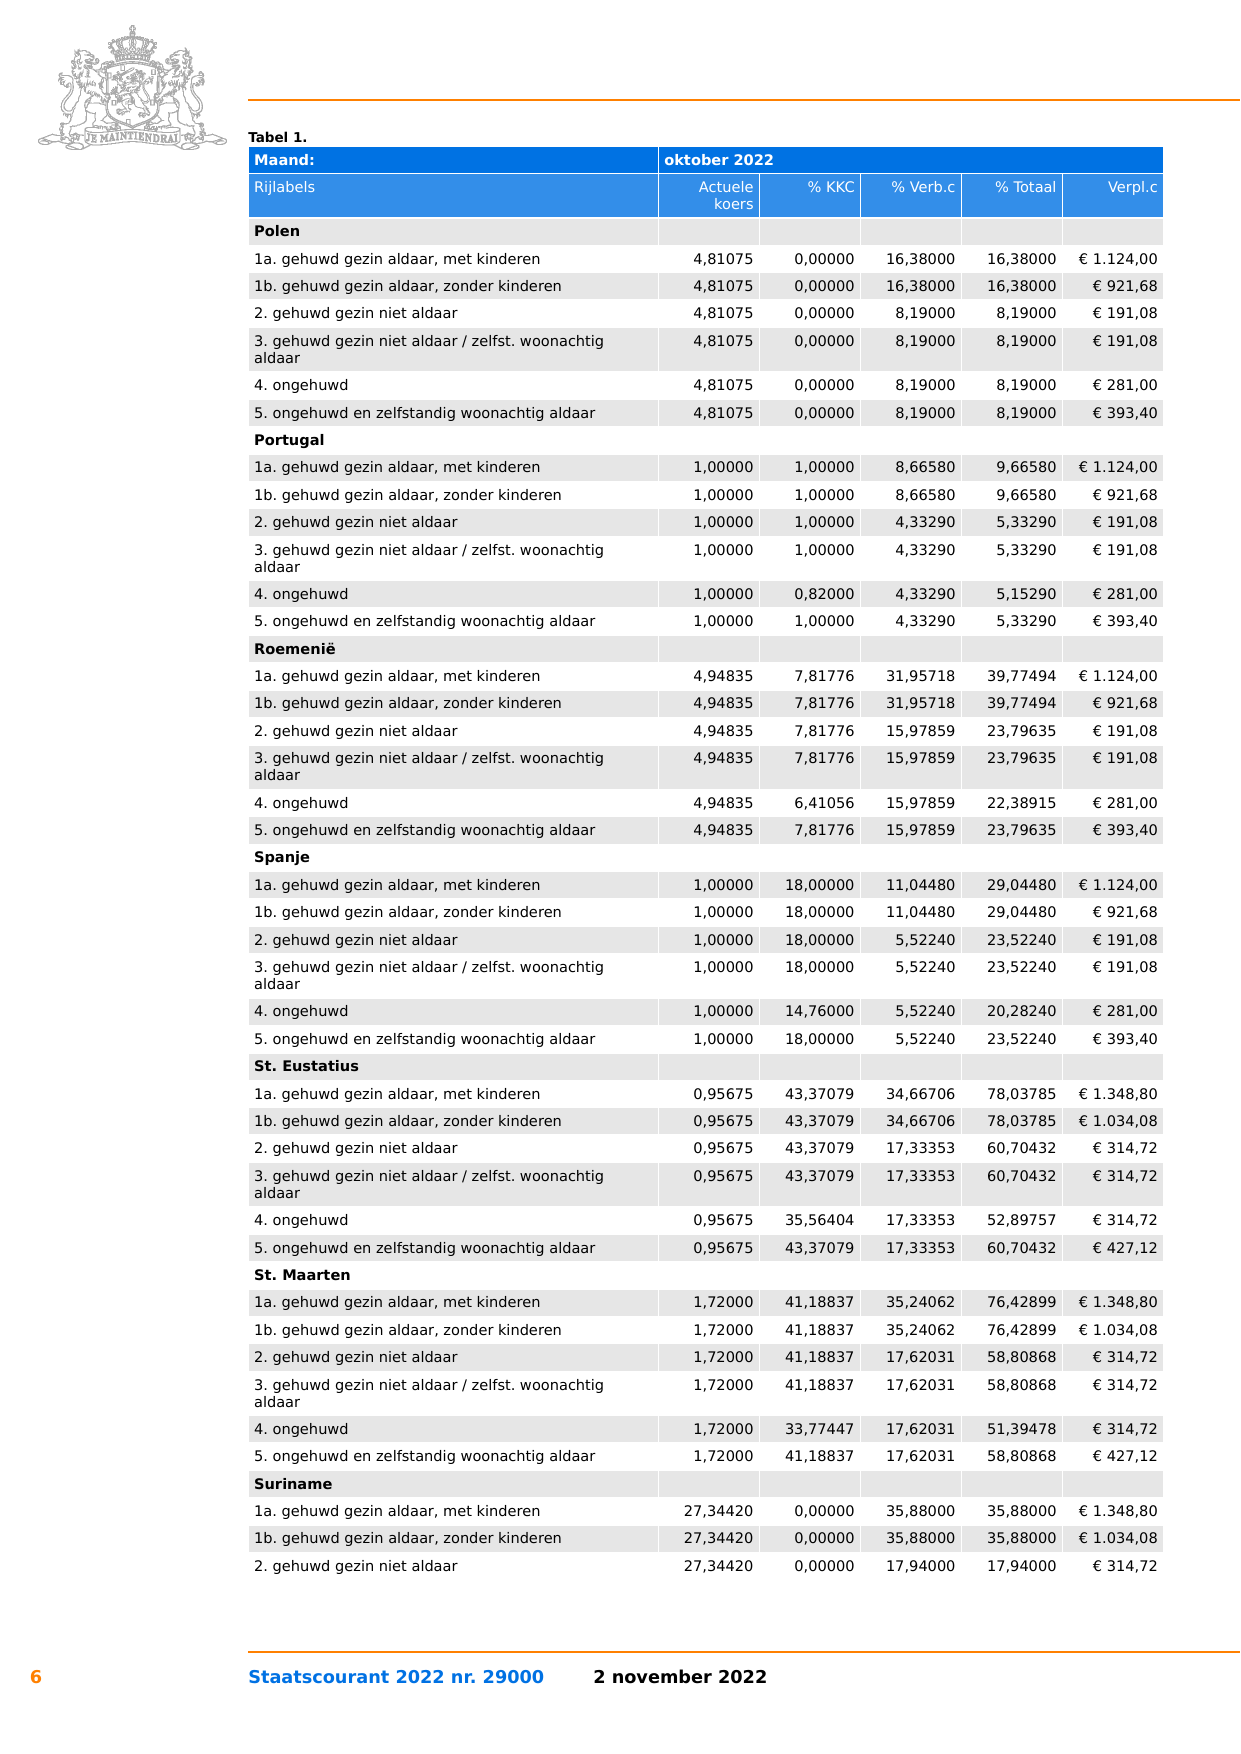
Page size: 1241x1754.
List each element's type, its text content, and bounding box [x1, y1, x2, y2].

table_cell [1063, 219, 1163, 245]
table_cell € 1.124,00 [1063, 455, 1163, 481]
table_cell 5. ongehuwd en zelfstandig woonachtig aldaar [249, 817, 658, 844]
table_cell 1b. gehuwd gezin aldaar, zonder kinderen [249, 691, 658, 717]
table_cell 5. ongehuwd en zelfstandig woonachtig aldaar [249, 1235, 658, 1261]
table_cell € 191,08 [1063, 927, 1163, 953]
table_cell 0,95675 [659, 1081, 759, 1107]
table_cell 35,88000 [861, 1498, 961, 1525]
table_cell [659, 427, 759, 453]
table_cell 5,33290 [962, 509, 1062, 536]
table_cell € 281,00 [1063, 373, 1163, 399]
table_cell € 393,40 [1063, 400, 1163, 426]
table_cell [962, 1262, 1062, 1288]
table_cell [760, 219, 860, 245]
table_cell 1,00000 [659, 1026, 759, 1052]
table_cell € 281,00 [1063, 790, 1163, 816]
table_cell 1,00000 [659, 954, 759, 998]
table_cell € 281,00 [1063, 999, 1163, 1025]
table_cell 4,94835 [659, 718, 759, 744]
table_cell 23,52240 [962, 954, 1062, 998]
table_cell [861, 1054, 961, 1080]
table_cell 4,94835 [659, 691, 759, 717]
table_cell 4. ongehuwd [249, 373, 658, 399]
table_cell 3. gehuwd gezin niet aldaar / zelfst. woonachtig aldaar [249, 954, 658, 998]
table_cell % KKC [760, 174, 860, 217]
table_cell 15,97859 [861, 790, 961, 816]
table_cell 1a. gehuwd gezin aldaar, met kinderen [249, 246, 658, 272]
table_cell 7,81776 [760, 746, 860, 789]
table_cell % Verb.c [861, 174, 961, 217]
table_cell St. Eustatius [249, 1054, 658, 1080]
table_cell 1,72000 [659, 1372, 759, 1415]
table_cell 1a. gehuwd gezin aldaar, met kinderen [249, 1290, 658, 1316]
table_cell 1,00000 [659, 455, 759, 481]
table_cell € 191,08 [1063, 509, 1163, 536]
table_cell 8,19000 [962, 373, 1062, 399]
table_cell 4,33290 [861, 509, 961, 536]
table_cell 35,88000 [861, 1526, 961, 1552]
table_cell 4,33290 [861, 581, 961, 607]
table_cell 5,52240 [861, 927, 961, 953]
table_cell 8,19000 [861, 400, 961, 426]
table_cell € 1.124,00 [1063, 872, 1163, 898]
table_cell 14,76000 [760, 999, 860, 1025]
table_cell 60,70432 [962, 1235, 1062, 1261]
table_cell 11,04480 [861, 872, 961, 898]
table_cell 0,00000 [760, 273, 860, 299]
table_cell € 1.348,80 [1063, 1081, 1163, 1107]
table_cell € 191,08 [1063, 537, 1163, 580]
table_cell [760, 845, 860, 871]
table_cell 33,77447 [760, 1416, 860, 1442]
table_cell € 1.348,80 [1063, 1498, 1163, 1525]
table_cell 17,62031 [861, 1372, 961, 1415]
table_cell 1,72000 [659, 1416, 759, 1442]
table_cell 1a. gehuwd gezin aldaar, met kinderen [249, 1498, 658, 1525]
table_cell 18,00000 [760, 872, 860, 898]
table_cell € 191,08 [1063, 746, 1163, 789]
table_cell Suriname [249, 1471, 658, 1497]
table_cell 1b. gehuwd gezin aldaar, zonder kinderen [249, 273, 658, 299]
table_cell 4,94835 [659, 663, 759, 690]
table_cell 20,28240 [962, 999, 1062, 1025]
table_cell 3. gehuwd gezin niet aldaar / zelfst. woonachtig aldaar [249, 1372, 658, 1415]
table_cell 4. ongehuwd [249, 790, 658, 816]
table_cell 41,18837 [760, 1444, 860, 1470]
table_cell 0,95675 [659, 1235, 759, 1261]
table_cell 8,66580 [861, 482, 961, 508]
table_cell [962, 1471, 1062, 1497]
table_cell [659, 219, 759, 245]
table_cell [861, 427, 961, 453]
table_cell € 1.124,00 [1063, 246, 1163, 272]
table_cell 58,80868 [962, 1444, 1062, 1470]
table_cell St. Maarten [249, 1262, 658, 1288]
table_cell 3. gehuwd gezin niet aldaar / zelfst. woonachtig aldaar [249, 537, 658, 580]
table_cell € 921,68 [1063, 900, 1163, 926]
table_cell € 393,40 [1063, 817, 1163, 844]
table_cell € 393,40 [1063, 1026, 1163, 1052]
table_cell € 921,68 [1063, 273, 1163, 299]
table_cell € 314,72 [1063, 1208, 1163, 1234]
table_cell 4,81075 [659, 273, 759, 299]
table_header Tabel 1. [248, 130, 1163, 146]
table_cell 5,33290 [962, 609, 1062, 635]
table_cell 31,95718 [861, 691, 961, 717]
table_cell € 191,08 [1063, 954, 1163, 998]
table_cell [861, 219, 961, 245]
table_cell 0,00000 [760, 246, 860, 272]
table_cell 1a. gehuwd gezin aldaar, met kinderen [249, 872, 658, 898]
table_cell 4,94835 [659, 746, 759, 789]
table_cell 23,79635 [962, 718, 1062, 744]
table_cell 4,94835 [659, 817, 759, 844]
table_cell 6,41056 [760, 790, 860, 816]
table_cell 0,00000 [760, 1526, 860, 1552]
table_cell 0,95675 [659, 1163, 759, 1206]
table_cell € 191,08 [1063, 328, 1163, 371]
table_cell 41,18837 [760, 1290, 860, 1316]
table_cell € 1.348,80 [1063, 1290, 1163, 1316]
table_cell 78,03785 [962, 1108, 1062, 1134]
table_cell 5. ongehuwd en zelfstandig woonachtig aldaar [249, 1026, 658, 1052]
table_cell 1b. gehuwd gezin aldaar, zonder kinderen [249, 482, 658, 508]
table_cell 2. gehuwd gezin niet aldaar [249, 1553, 658, 1579]
picture [38, 25, 227, 150]
table_cell Portugal [249, 427, 658, 453]
table_cell 0,82000 [760, 581, 860, 607]
table_cell oktober 2022 [659, 147, 1163, 173]
table_cell 8,19000 [962, 301, 1062, 327]
table_cell 16,38000 [962, 246, 1062, 272]
table_cell 3. gehuwd gezin niet aldaar / zelfst. woonachtig aldaar [249, 328, 658, 371]
table_cell 1,72000 [659, 1344, 759, 1371]
table_cell 58,80868 [962, 1344, 1062, 1371]
table_cell 1b. gehuwd gezin aldaar, zonder kinderen [249, 1317, 658, 1343]
table_cell 0,95675 [659, 1108, 759, 1134]
table_cell 15,97859 [861, 746, 961, 789]
table_cell 17,33353 [861, 1235, 961, 1261]
table_cell [1063, 1262, 1163, 1288]
table_cell [1063, 1054, 1163, 1080]
table_cell 43,37079 [760, 1108, 860, 1134]
table_cell 1,00000 [659, 900, 759, 926]
table_cell 43,37079 [760, 1136, 860, 1162]
table_cell 1b. gehuwd gezin aldaar, zonder kinderen [249, 1108, 658, 1134]
table_cell € 921,68 [1063, 691, 1163, 717]
table_cell [962, 427, 1062, 453]
table_cell 1,00000 [659, 999, 759, 1025]
table_cell 27,34420 [659, 1498, 759, 1525]
table_cell 1a. gehuwd gezin aldaar, met kinderen [249, 455, 658, 481]
table_cell 0,00000 [760, 400, 860, 426]
table_cell 76,42899 [962, 1317, 1062, 1343]
table_cell 18,00000 [760, 900, 860, 926]
table_cell 17,33353 [861, 1136, 961, 1162]
table_cell 23,52240 [962, 927, 1062, 953]
table_cell [1063, 845, 1163, 871]
table_cell 27,34420 [659, 1526, 759, 1552]
table_cell 0,00000 [760, 1553, 860, 1579]
table_cell € 393,40 [1063, 609, 1163, 635]
table_cell 1,00000 [659, 581, 759, 607]
table_cell 22,38915 [962, 790, 1062, 816]
table_cell 41,18837 [760, 1317, 860, 1343]
table_cell 41,18837 [760, 1344, 860, 1371]
table_cell € 1.034,08 [1063, 1108, 1163, 1134]
table_cell 39,77494 [962, 663, 1062, 690]
table_cell % Totaal [962, 174, 1062, 217]
table_cell 1,72000 [659, 1290, 759, 1316]
table_cell [1063, 1471, 1163, 1497]
table_cell 1a. gehuwd gezin aldaar, met kinderen [249, 1081, 658, 1107]
table_cell 43,37079 [760, 1163, 860, 1206]
table_cell 4,81075 [659, 246, 759, 272]
table_cell [659, 845, 759, 871]
table_cell 35,88000 [962, 1498, 1062, 1525]
table_cell 1,00000 [659, 609, 759, 635]
table_cell € 427,12 [1063, 1444, 1163, 1470]
table_cell 4,81075 [659, 328, 759, 371]
table_cell 4,81075 [659, 373, 759, 399]
table_cell € 191,08 [1063, 301, 1163, 327]
table_cell 43,37079 [760, 1235, 860, 1261]
table_cell [861, 636, 961, 662]
table_cell 23,52240 [962, 1026, 1062, 1052]
table_cell 2. gehuwd gezin niet aldaar [249, 927, 658, 953]
table_cell € 314,72 [1063, 1163, 1163, 1206]
table_cell € 921,68 [1063, 482, 1163, 508]
table_cell 35,56404 [760, 1208, 860, 1234]
table_cell 1,00000 [659, 482, 759, 508]
table_cell 1a. gehuwd gezin aldaar, met kinderen [249, 663, 658, 690]
table_cell 18,00000 [760, 1026, 860, 1052]
table_cell 8,19000 [962, 328, 1062, 371]
table_cell 1b. gehuwd gezin aldaar, zonder kinderen [249, 1526, 658, 1552]
table_cell 1,72000 [659, 1317, 759, 1343]
table_cell [760, 1471, 860, 1497]
table_cell 76,42899 [962, 1290, 1062, 1316]
table_cell 5,33290 [962, 537, 1062, 580]
table_cell 7,81776 [760, 718, 860, 744]
table_cell 5,15290 [962, 581, 1062, 607]
table_cell 11,04480 [861, 900, 961, 926]
table_cell € 1.124,00 [1063, 663, 1163, 690]
table_cell 23,79635 [962, 817, 1062, 844]
table_cell 5,52240 [861, 1026, 961, 1052]
table_cell Rijlabels [249, 174, 658, 217]
table_cell [861, 1471, 961, 1497]
table_cell 51,39478 [962, 1416, 1062, 1442]
table_cell 17,62031 [861, 1416, 961, 1442]
table_cell 3. gehuwd gezin niet aldaar / zelfst. woonachtig aldaar [249, 746, 658, 789]
table_cell 60,70432 [962, 1163, 1062, 1206]
table_cell 29,04480 [962, 900, 1062, 926]
table_cell 78,03785 [962, 1081, 1062, 1107]
table_cell [760, 636, 860, 662]
table_cell [962, 219, 1062, 245]
table_cell 15,97859 [861, 718, 961, 744]
table_cell 4. ongehuwd [249, 1208, 658, 1234]
table_cell 58,80868 [962, 1372, 1062, 1415]
table_cell [659, 1262, 759, 1288]
table_cell [659, 1054, 759, 1080]
table_cell 4,94835 [659, 790, 759, 816]
table_cell 17,62031 [861, 1344, 961, 1371]
table_cell 5. ongehuwd en zelfstandig woonachtig aldaar [249, 400, 658, 426]
table_cell [760, 427, 860, 453]
table_cell 1,00000 [760, 609, 860, 635]
table_cell 17,33353 [861, 1208, 961, 1234]
table_cell 5. ongehuwd en zelfstandig woonachtig aldaar [249, 1444, 658, 1470]
table_cell 2. gehuwd gezin niet aldaar [249, 301, 658, 327]
table_cell 1,00000 [659, 509, 759, 536]
table_cell 16,38000 [962, 273, 1062, 299]
table_cell [962, 636, 1062, 662]
table_cell 35,88000 [962, 1526, 1062, 1552]
table_cell 4,33290 [861, 609, 961, 635]
table_cell 4. ongehuwd [249, 1416, 658, 1442]
table_cell Maand: [249, 147, 658, 173]
table_cell € 427,12 [1063, 1235, 1163, 1261]
table_cell 9,66580 [962, 455, 1062, 481]
table_cell [659, 636, 759, 662]
table_cell € 314,72 [1063, 1372, 1163, 1415]
table_cell 60,70432 [962, 1136, 1062, 1162]
table_cell € 1.034,08 [1063, 1317, 1163, 1343]
table_cell € 281,00 [1063, 581, 1163, 607]
table_cell [962, 1054, 1062, 1080]
table_cell [760, 1262, 860, 1288]
table_cell [1063, 636, 1163, 662]
table_cell 17,62031 [861, 1444, 961, 1470]
table_cell 8,19000 [861, 373, 961, 399]
table_cell € 314,72 [1063, 1416, 1163, 1442]
table_cell 17,33353 [861, 1163, 961, 1206]
table_cell 1,00000 [760, 537, 860, 580]
table_cell 18,00000 [760, 954, 860, 998]
table_cell 16,38000 [861, 273, 961, 299]
table_cell € 191,08 [1063, 718, 1163, 744]
table_cell 0,00000 [760, 1498, 860, 1525]
table_cell 8,66580 [861, 455, 961, 481]
table_cell 17,94000 [962, 1553, 1062, 1579]
table_cell 1,72000 [659, 1444, 759, 1470]
table_cell € 314,72 [1063, 1553, 1163, 1579]
table_cell 41,18837 [760, 1372, 860, 1415]
table_cell 2. gehuwd gezin niet aldaar [249, 509, 658, 536]
table_cell 15,97859 [861, 817, 961, 844]
table_cell [861, 845, 961, 871]
table_cell 1,00000 [760, 509, 860, 536]
table_cell 0,00000 [760, 328, 860, 371]
table_cell 7,81776 [760, 817, 860, 844]
table_cell Spanje [249, 845, 658, 871]
table_cell 8,19000 [861, 301, 961, 327]
table_cell 2. gehuwd gezin niet aldaar [249, 1136, 658, 1162]
table_cell 1,00000 [760, 455, 860, 481]
table_cell 5,52240 [861, 999, 961, 1025]
table_cell 0,00000 [760, 373, 860, 399]
table_cell 5. ongehuwd en zelfstandig woonachtig aldaar [249, 609, 658, 635]
table_cell 27,34420 [659, 1553, 759, 1579]
table_cell 17,94000 [861, 1553, 961, 1579]
table_cell 1,00000 [659, 872, 759, 898]
table_cell 35,24062 [861, 1290, 961, 1316]
table_cell 8,19000 [861, 328, 961, 371]
table_cell 31,95718 [861, 663, 961, 690]
table_cell € 314,72 [1063, 1344, 1163, 1371]
table_cell 1b. gehuwd gezin aldaar, zonder kinderen [249, 900, 658, 926]
table_cell [962, 845, 1062, 871]
table_cell [659, 1471, 759, 1497]
table_cell 34,66706 [861, 1108, 961, 1134]
table_cell [1063, 427, 1163, 453]
table_cell [760, 1054, 860, 1080]
table_cell 29,04480 [962, 872, 1062, 898]
table_cell 43,37079 [760, 1081, 860, 1107]
table_cell 8,19000 [962, 400, 1062, 426]
table_cell 0,95675 [659, 1208, 759, 1234]
table_cell 4,81075 [659, 301, 759, 327]
table_cell 18,00000 [760, 927, 860, 953]
table_cell € 1.034,08 [1063, 1526, 1163, 1552]
table_cell Actuele koers [659, 174, 759, 217]
table_cell Polen [249, 219, 658, 245]
table_cell 2. gehuwd gezin niet aldaar [249, 1344, 658, 1371]
table_cell € 314,72 [1063, 1136, 1163, 1162]
table_cell 5,52240 [861, 954, 961, 998]
table_cell 7,81776 [760, 663, 860, 690]
table_cell 39,77494 [962, 691, 1062, 717]
table_cell 4,81075 [659, 400, 759, 426]
table_cell 4. ongehuwd [249, 581, 658, 607]
table_cell 9,66580 [962, 482, 1062, 508]
table_cell 1,00000 [659, 537, 759, 580]
table_cell 35,24062 [861, 1317, 961, 1343]
table_cell 52,89757 [962, 1208, 1062, 1234]
table_cell Verpl.c [1063, 174, 1163, 217]
table_cell 34,66706 [861, 1081, 961, 1107]
table_cell Roemenië [249, 636, 658, 662]
table_cell 2. gehuwd gezin niet aldaar [249, 718, 658, 744]
table_cell [861, 1262, 961, 1288]
table_cell 1,00000 [659, 927, 759, 953]
table_cell 3. gehuwd gezin niet aldaar / zelfst. woonachtig aldaar [249, 1163, 658, 1206]
table_cell 23,79635 [962, 746, 1062, 789]
table_cell 1,00000 [760, 482, 860, 508]
table_cell 0,00000 [760, 301, 860, 327]
table_cell 4. ongehuwd [249, 999, 658, 1025]
table_cell 0,95675 [659, 1136, 759, 1162]
table_cell 16,38000 [861, 246, 961, 272]
table_cell 4,33290 [861, 537, 961, 580]
table_cell 7,81776 [760, 691, 860, 717]
